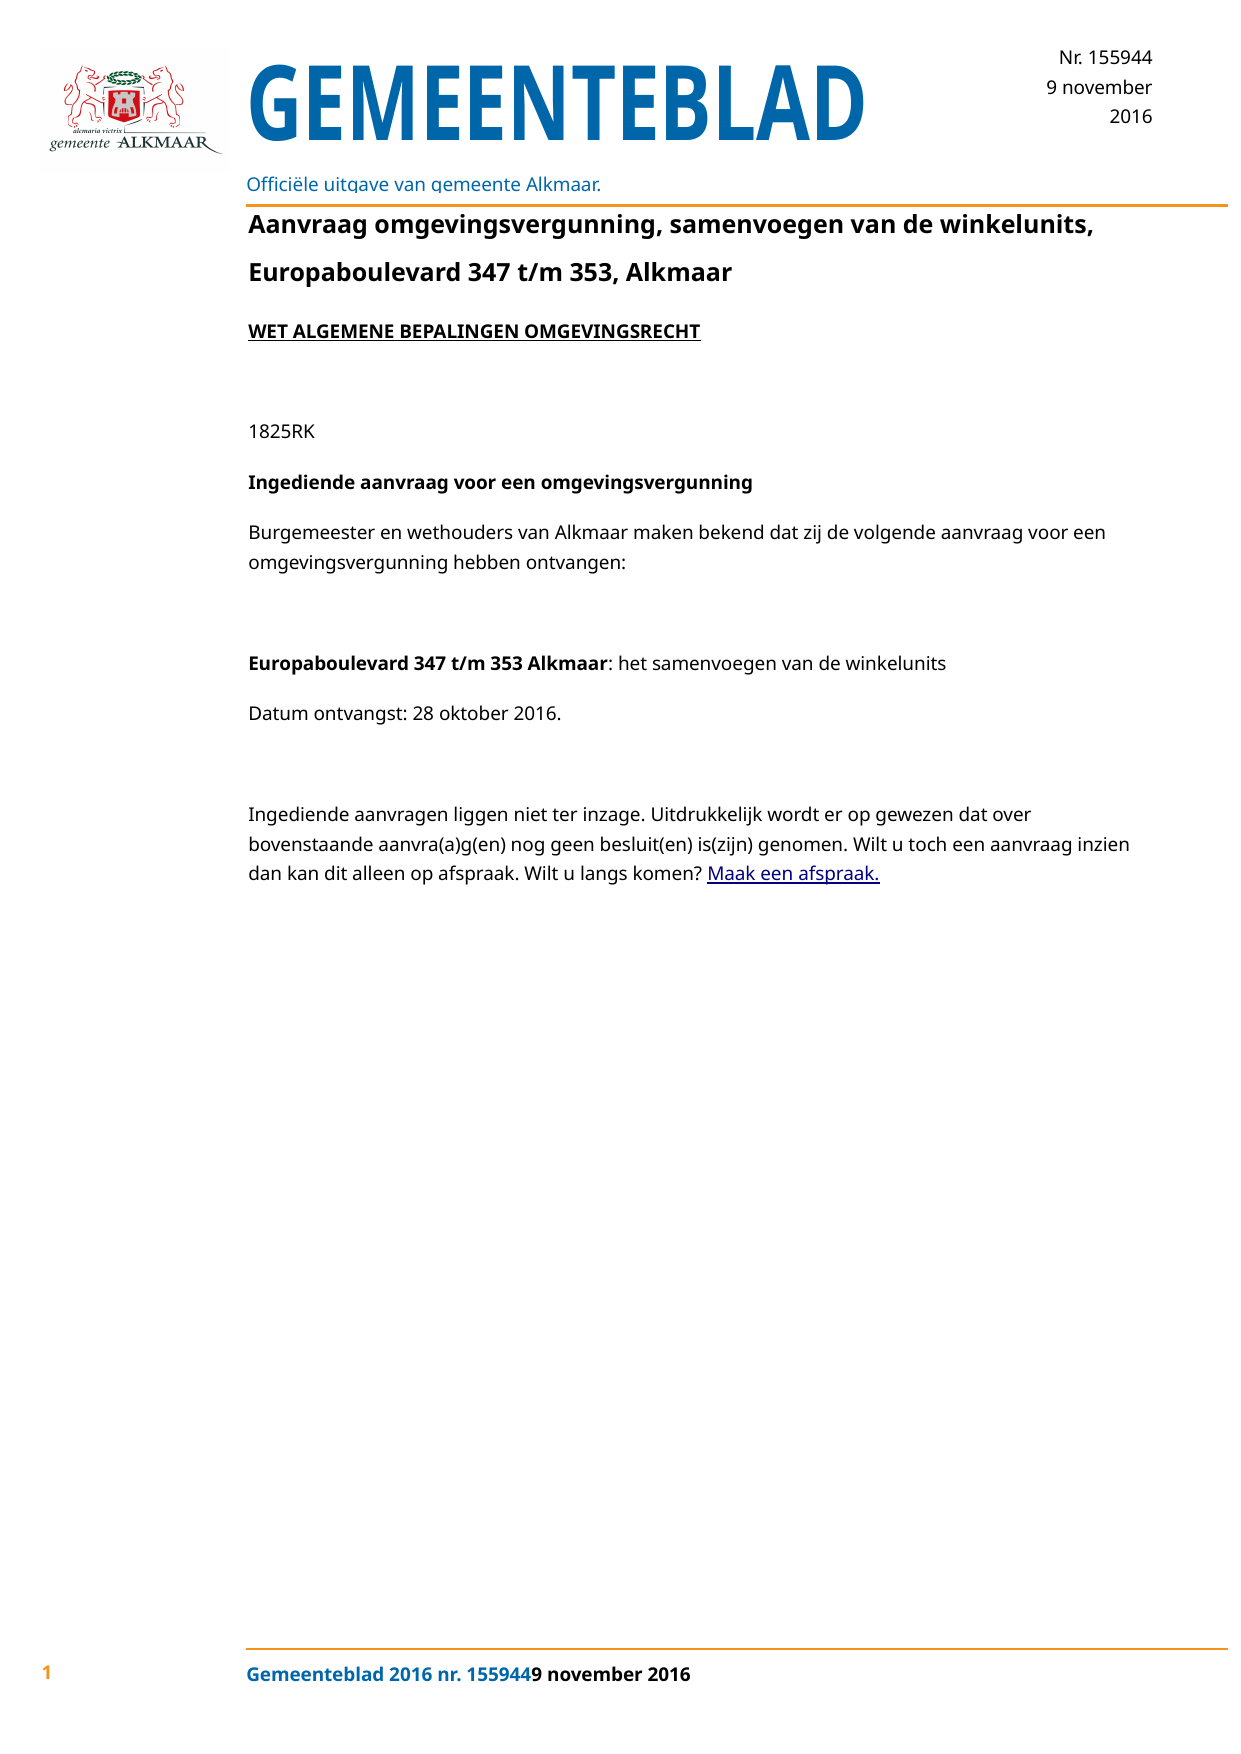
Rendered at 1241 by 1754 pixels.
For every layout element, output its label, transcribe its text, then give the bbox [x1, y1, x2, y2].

picture [41, 47, 231, 172]
text 1825RK [248, 419, 1152, 444]
text Datum ontvangst: 28 oktober 2016. [248, 700, 1152, 726]
text Europaboulevard 347 t/m 353 Alkmaar: het samenvoegen van de winkelunits [248, 650, 1152, 676]
text WET ALGEMENE BEPALINGEN OMGEVINGSRECHT [248, 318, 1152, 344]
text Ingediende aanvraag voor een omgevingsvergunning [248, 469, 1152, 495]
text Burgemeester en wethouders van Alkmaar maken bekend dat zij de volgende aanvraag voor een omgevingsvergunning hebben ontvangen: [248, 519, 1152, 575]
text Aanvraag omgevingsvergunning, samenvoegen van de winkelunits, Europaboulevard 347 t/m 353, Alkmaar [248, 207, 1152, 288]
text Ingediende aanvragen liggen niet ter inzage. Uitdrukkelijk wordt er op gewezen dat over bovenstaande aanvra(a)g(en) nog geen besluit(en) is(zijn) genomen. Wilt u toch een aanvraag inzien dan kan dit alleen op afspraak. Wilt u langs komen? Maak een afspraak. [248, 801, 1152, 886]
